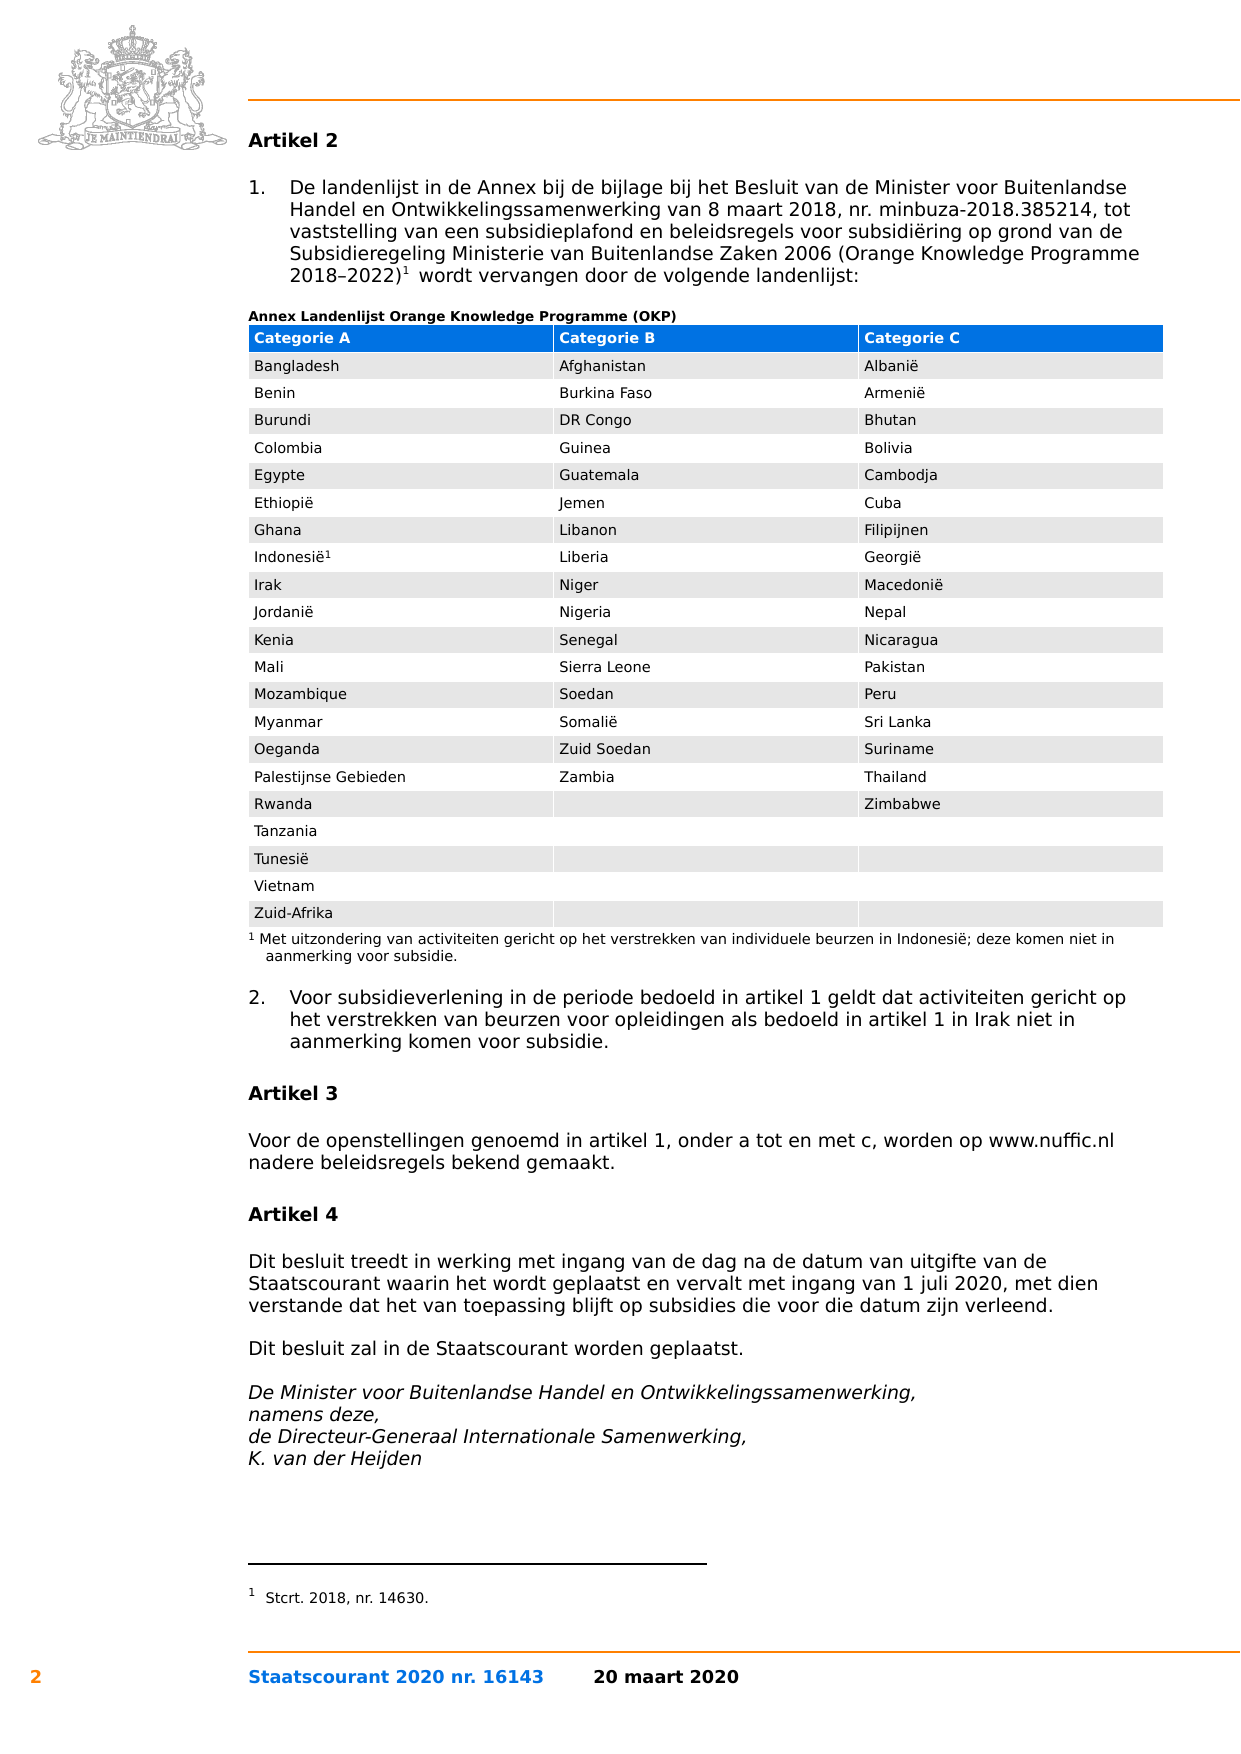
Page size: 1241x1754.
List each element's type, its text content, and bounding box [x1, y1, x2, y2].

table_cell Macedonië [859, 572, 1163, 598]
table_cell Burundi [249, 408, 553, 434]
table_cell Tanzania [249, 819, 553, 845]
table_cell Nepal [859, 599, 1163, 626]
table_cell [859, 873, 1163, 900]
table_cell Bolivia [859, 435, 1163, 461]
table_cell 1 Met uitzondering van activiteiten gericht op het verstrekken van individuele beurzen in Indonesië; deze komen niet in aanmerking voor subsidie. [248, 928, 1163, 965]
table_cell Filipijnen [859, 517, 1163, 543]
table_cell Jordanië [249, 599, 553, 626]
table_cell Bangladesh [249, 353, 553, 379]
table_cell Oeganda [249, 736, 553, 763]
table_cell Palestijnse Gebieden [249, 764, 553, 790]
table_cell Ghana [249, 517, 553, 543]
table_cell Zambia [554, 764, 858, 790]
table_cell Mozambique [249, 682, 553, 708]
table_cell Peru [859, 682, 1163, 708]
table_cell [859, 819, 1163, 845]
table_cell [554, 819, 858, 845]
table_cell Zuid Soedan [554, 736, 858, 763]
table_cell Guinea [554, 435, 858, 461]
table_cell Cambodja [859, 463, 1163, 489]
table_header Annex Landenlijst Orange Knowledge Programme (OKP) [248, 309, 1163, 324]
table_cell Pakistan [859, 654, 1163, 681]
table_cell [859, 846, 1163, 872]
table_cell Categorie A [249, 325, 553, 352]
table_cell [554, 846, 858, 872]
table_cell Senegal [554, 627, 858, 653]
table_cell Bhutan [859, 408, 1163, 434]
table_cell Georgië [859, 545, 1163, 571]
table_cell Sierra Leone [554, 654, 858, 681]
table_cell [554, 873, 858, 900]
table_cell [554, 791, 858, 817]
table_cell Myanmar [249, 709, 553, 735]
text Dit besluit zal in de Staatscourant worden geplaatst. [248, 1338, 1163, 1360]
table_cell Categorie C [859, 325, 1163, 352]
table_cell Egypte [249, 463, 553, 489]
table_cell Mali [249, 654, 553, 681]
table_cell [554, 901, 858, 927]
text Dit besluit treedt in werking met ingang van de dag na de datum van uitgifte van de Staatscourant waarin het wordt geplaatst en vervalt met ingang van 1 juli 2020, met dien verstande dat het van toepassing blijft op subsidies die voor die datum zijn verleend. [248, 1251, 1163, 1316]
table_cell Benin [249, 380, 553, 407]
table_cell Tunesië [249, 846, 553, 872]
text 1. De landenlijst in de Annex bij de bijlage bij het Besluit van de Minister voor Buitenlandse Handel en Ontwikkelingssamenwerking van 8 maart 2018, nr. minbuza-2018.385214, tot vaststelling van een subsidieplafond en beleidsregels voor subsidiëring op grond van de Subsidieregeling Ministerie van Buitenlandse Zaken 2006 (Orange Knowledge Programme 2018–2022) wordt vervangen door de volgende landenlijst: [248, 177, 1163, 287]
table_cell Cuba [859, 490, 1163, 516]
table_cell Guatemala [554, 463, 858, 489]
table_cell Nicaragua [859, 627, 1163, 653]
text Stcrt. 2018, nr. 14630. [248, 1586, 1163, 1608]
text Voor de openstellingen genoemd in artikel 1, onder a tot en met c, worden op www.nuffic.nl nadere beleidsregels bekend gemaakt. [248, 1129, 1163, 1173]
table_cell Libanon [554, 517, 858, 543]
table_cell Albanië [859, 353, 1163, 379]
table_cell Vietnam [249, 873, 553, 900]
table_cell Zuid-Afrika [249, 901, 553, 927]
table_cell Soedan [554, 682, 858, 708]
subtitle Artikel 4 [248, 1203, 1163, 1226]
table_cell Rwanda [249, 791, 553, 817]
picture [38, 25, 227, 150]
table_cell Liberia [554, 545, 858, 571]
table_cell Sri Lanka [859, 709, 1163, 735]
table_cell Burkina Faso [554, 380, 858, 407]
table_cell Jemen [554, 490, 858, 516]
subtitle Artikel 2 [248, 130, 1163, 152]
table_cell Armenië [859, 380, 1163, 407]
table_cell [859, 901, 1163, 927]
table_cell Suriname [859, 736, 1163, 763]
table_cell Kenia [249, 627, 553, 653]
text 2. Voor subsidieverlening in de periode bedoeld in artikel 1 geldt dat activiteiten gericht op het verstrekken van beurzen voor opleidingen als bedoeld in artikel 1 in Irak niet in aanmerking komen voor subsidie. [248, 987, 1163, 1053]
table_cell Categorie B [554, 325, 858, 352]
table_cell Indonesië1 [249, 545, 553, 571]
table_cell Nigeria [554, 599, 858, 626]
table_cell Irak [249, 572, 553, 598]
table_cell Niger [554, 572, 858, 598]
subtitle Artikel 3 [248, 1083, 1163, 1104]
table_cell Ethiopië [249, 490, 553, 516]
table_cell DR Congo [554, 408, 858, 434]
table_cell Afghanistan [554, 353, 858, 379]
table_cell Colombia [249, 435, 553, 461]
table_cell Somalië [554, 709, 858, 735]
table_cell Thailand [859, 764, 1163, 790]
text De Minister voor Buitenlandse Handel en Ontwikkelingssamenwerking, namens deze, de Directeur-Generaal Internationale Samenwerking, K. van der Heijden [248, 1382, 1163, 1470]
table_cell Zimbabwe [859, 791, 1163, 817]
